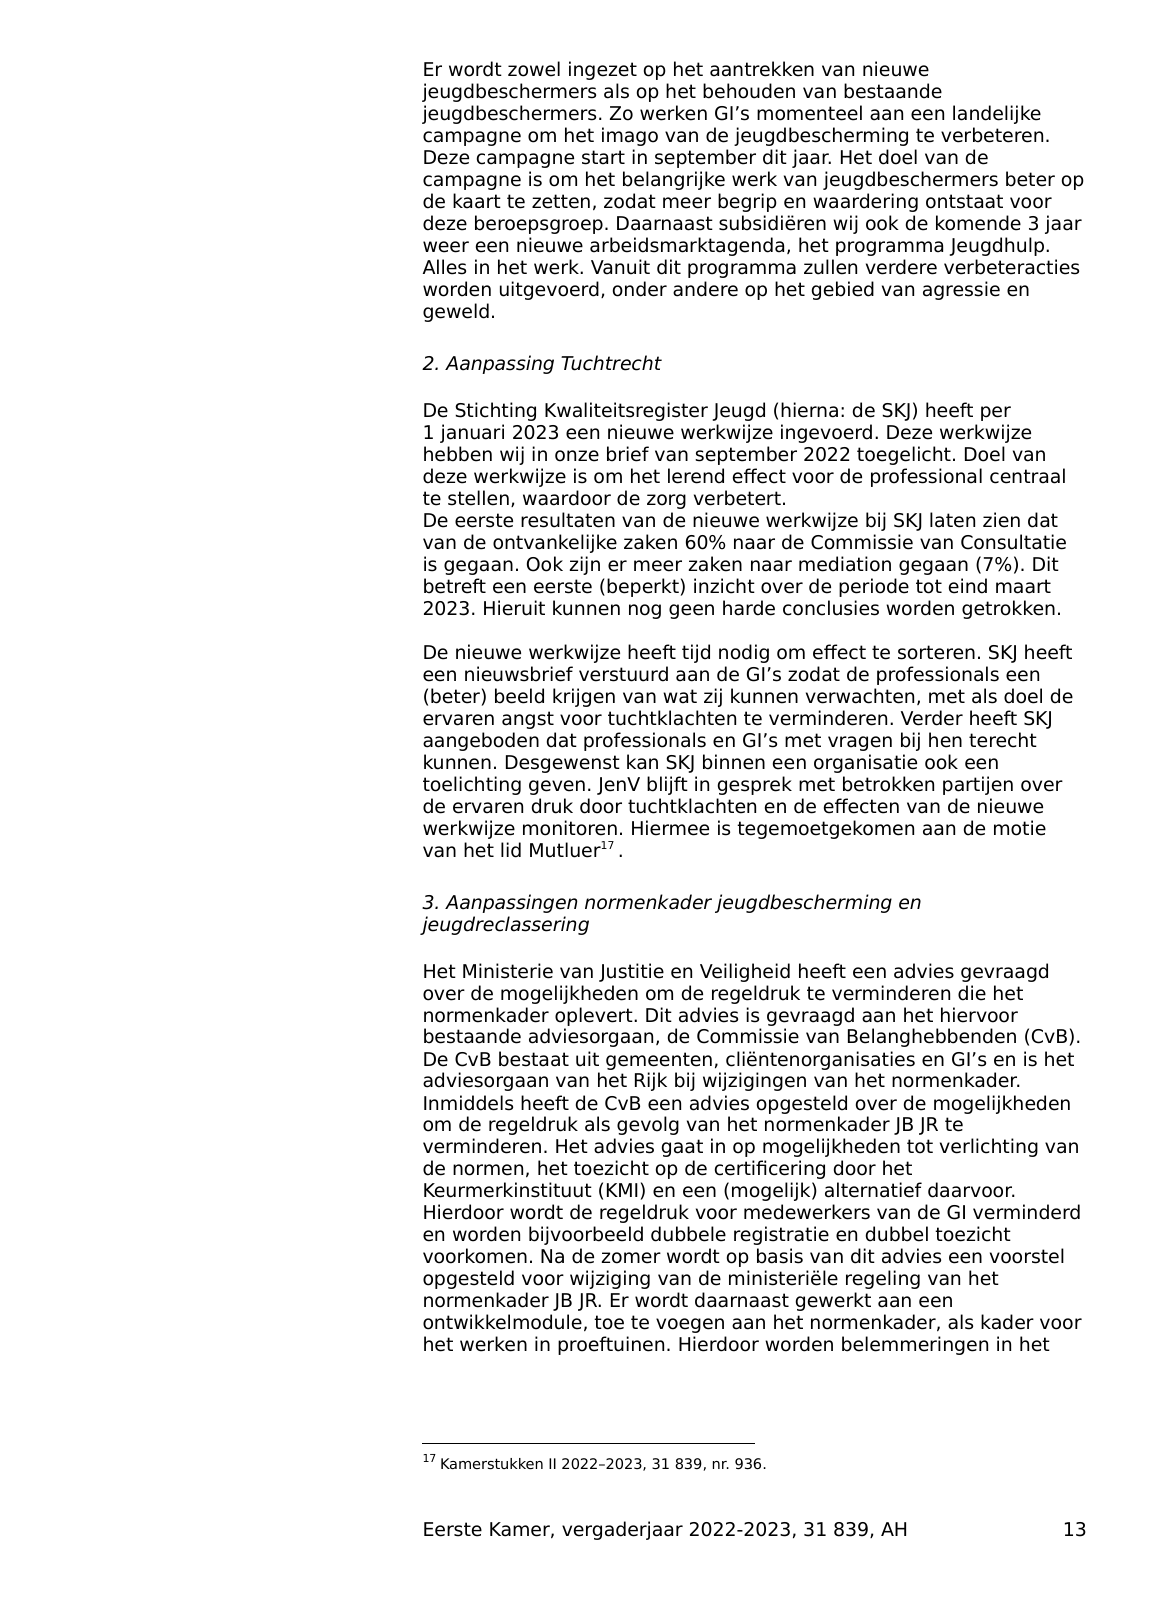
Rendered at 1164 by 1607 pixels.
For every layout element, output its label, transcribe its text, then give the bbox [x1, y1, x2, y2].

subtitle 3. Aanpassingen normenkader jeugdbescherming en jeugdreclassering [422, 892, 1087, 936]
text De nieuwe werkwijze heeft tijd nodig om effect te sorteren. SKJ heeft een nieuwsbrief verstuurd aan de GI’s zodat de professionals een (beter) beeld krijgen van wat zij kunnen verwachten, met als doel de ervaren angst voor tuchtklachten te verminderen. Verder heeft SKJ aangeboden dat professionals en GI’s met vragen bij hen terecht kunnen. Desgewenst kan SKJ binnen een organisatie ook een toelichting geven. JenV blijft in gesprek met betrokken partijen over de ervaren druk door tuchtklachten en de effecten van de nieuwe werkwijze monitoren. Hiermee is tegemoetgekomen aan de motie van het lid Mutluer. [422, 642, 1087, 862]
text Kamerstukken II 2022–2023, 31 839, nr. 936. [422, 1452, 1087, 1474]
subtitle 2. Aanpassing Tuchtrecht [422, 353, 1087, 375]
text Er wordt zowel ingezet op het aantrekken van nieuwe jeugdbeschermers als op het behouden van bestaande jeugdbeschermers. Zo werken GI’s momenteel aan een landelijke campagne om het imago van de jeugdbescherming te verbeteren. Deze campagne start in september dit jaar. Het doel van de campagne is om het belangrijke werk van jeugdbeschermers beter op de kaart te zetten, zodat meer begrip en waardering ontstaat voor deze beroepsgroep. Daarnaast subsidiëren wij ook de komende 3 jaar weer een nieuwe arbeidsmarktagenda, het programma Jeugdhulp. Alles in het werk. Vanuit dit programma zullen verdere verbeteracties worden uitgevoerd, onder andere op het gebied van agressie en geweld. [422, 59, 1087, 323]
text De eerste resultaten van de nieuwe werkwijze bij SKJ laten zien dat van de ontvankelijke zaken 60% naar de Commissie van Consultatie is gegaan. Ook zijn er meer zaken naar mediation gegaan (7%). Dit betreft een eerste (beperkt) inzicht over de periode tot eind maart 2023. Hieruit kunnen nog geen harde conclusies worden getrokken. [422, 510, 1087, 619]
text Het Ministerie van Justitie en Veiligheid heeft een advies gevraagd over de mogelijkheden om de regeldruk te verminderen die het normenkader oplevert. Dit advies is gevraagd aan het hiervoor bestaande adviesorgaan, de Commissie van Belanghebbenden (CvB). De CvB bestaat uit gemeenten, cliëntenorganisaties en GI’s en is het adviesorgaan van het Rijk bij wijzigingen van het normenkader. Inmiddels heeft de CvB een advies opgesteld over de mogelijkheden om de regeldruk als gevolg van het normenkader JB JR te verminderen. Het advies gaat in op mogelijkheden tot verlichting van de normen, het toezicht op de certificering door het Keurmerkinstituut (KMI) en een (mogelijk) alternatief daarvoor. Hierdoor wordt de regeldruk voor medewerkers van de GI verminderd en worden bijvoorbeeld dubbele registratie en dubbel toezicht voorkomen. Na de zomer wordt op basis van dit advies een voorstel opgesteld voor wijziging van de ministeriële regeling van het normenkader JB JR. Er wordt daarnaast gewerkt aan een ontwikkelmodule, toe te voegen aan het normenkader, als kader voor het werken in proeftuinen. Hierdoor worden belemmeringen in het [422, 961, 1087, 1356]
text De Stichting Kwaliteitsregister Jeugd (hierna: de SKJ) heeft per 1 januari 2023 een nieuwe werkwijze ingevoerd. Deze werkwijze hebben wij in onze brief van september 2022 toegelicht. Doel van deze werkwijze is om het lerend effect voor de professional centraal te stellen, waardoor de zorg verbetert. [422, 400, 1087, 510]
